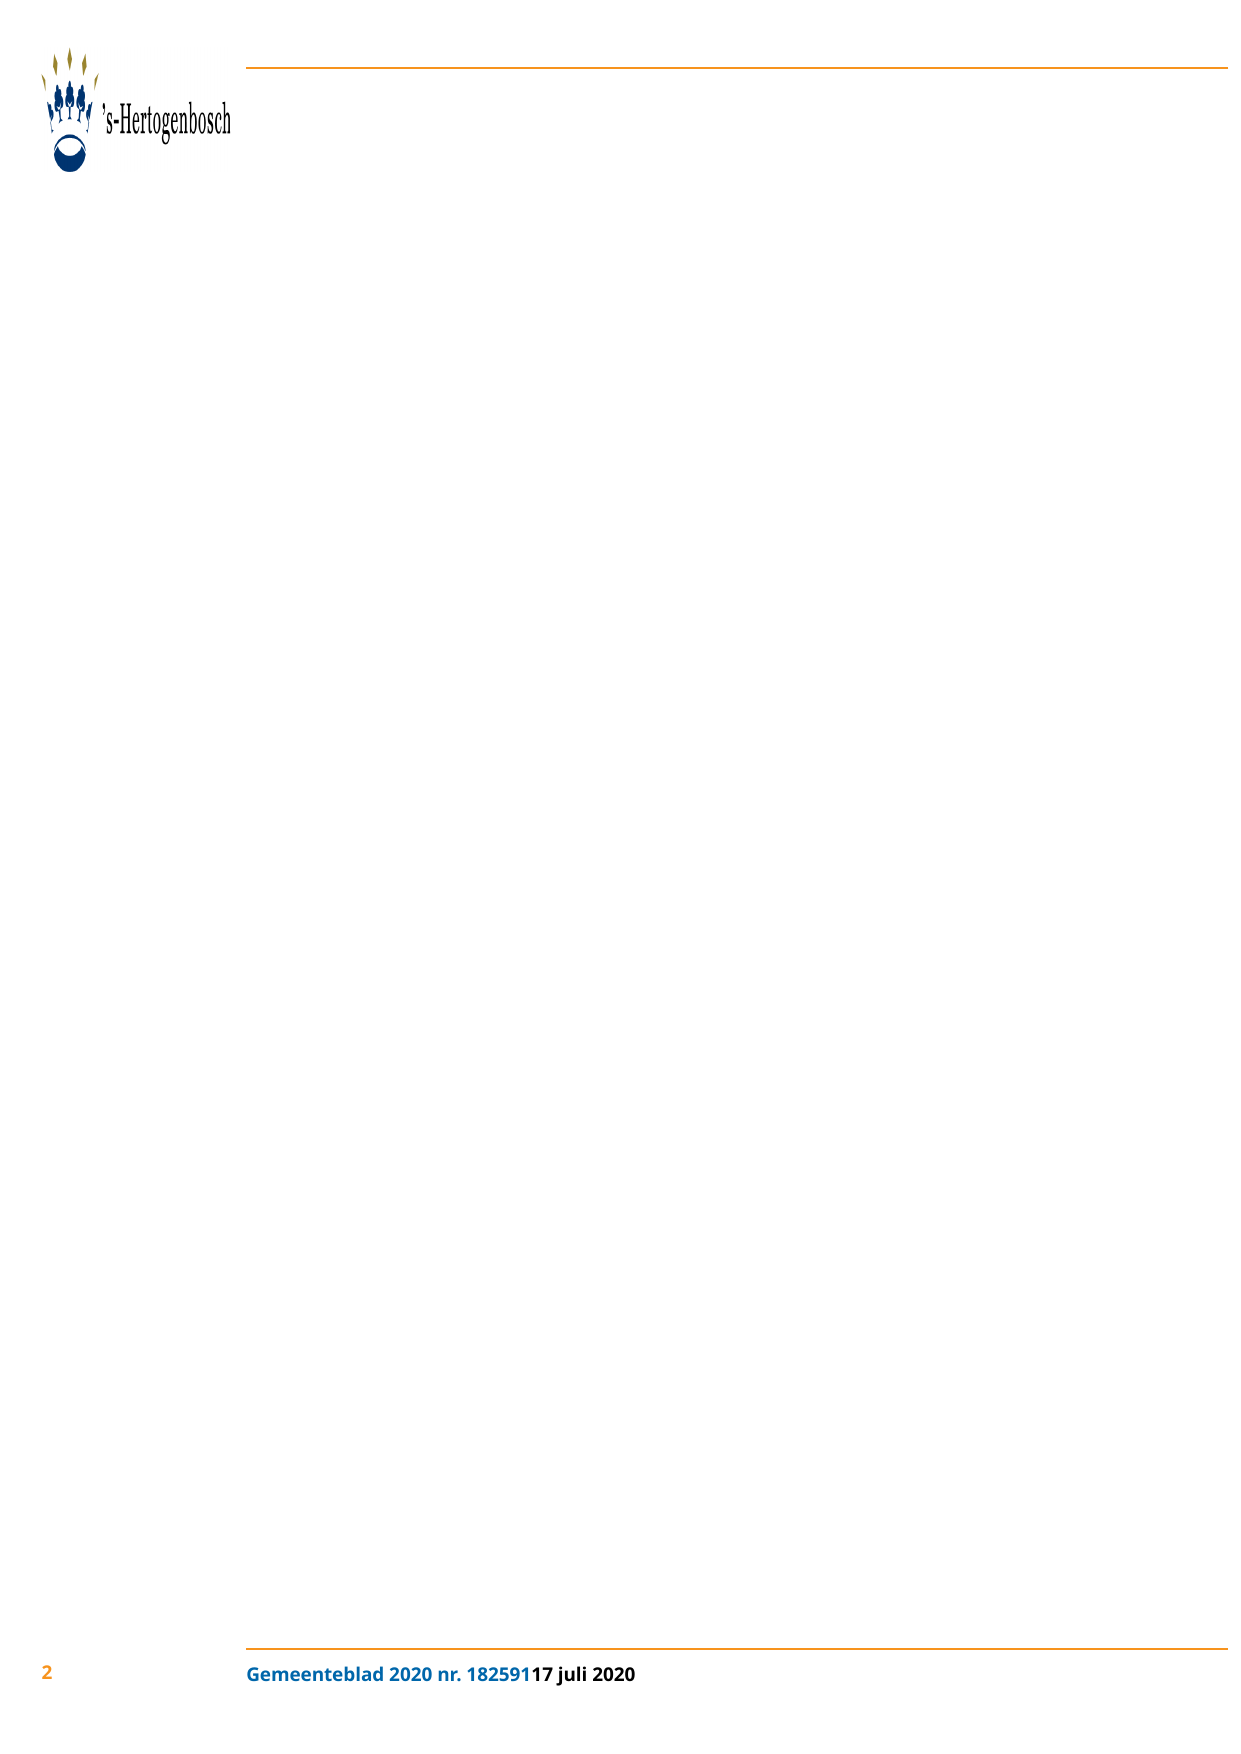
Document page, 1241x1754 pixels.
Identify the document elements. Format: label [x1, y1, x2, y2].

picture [41, 47, 231, 172]
